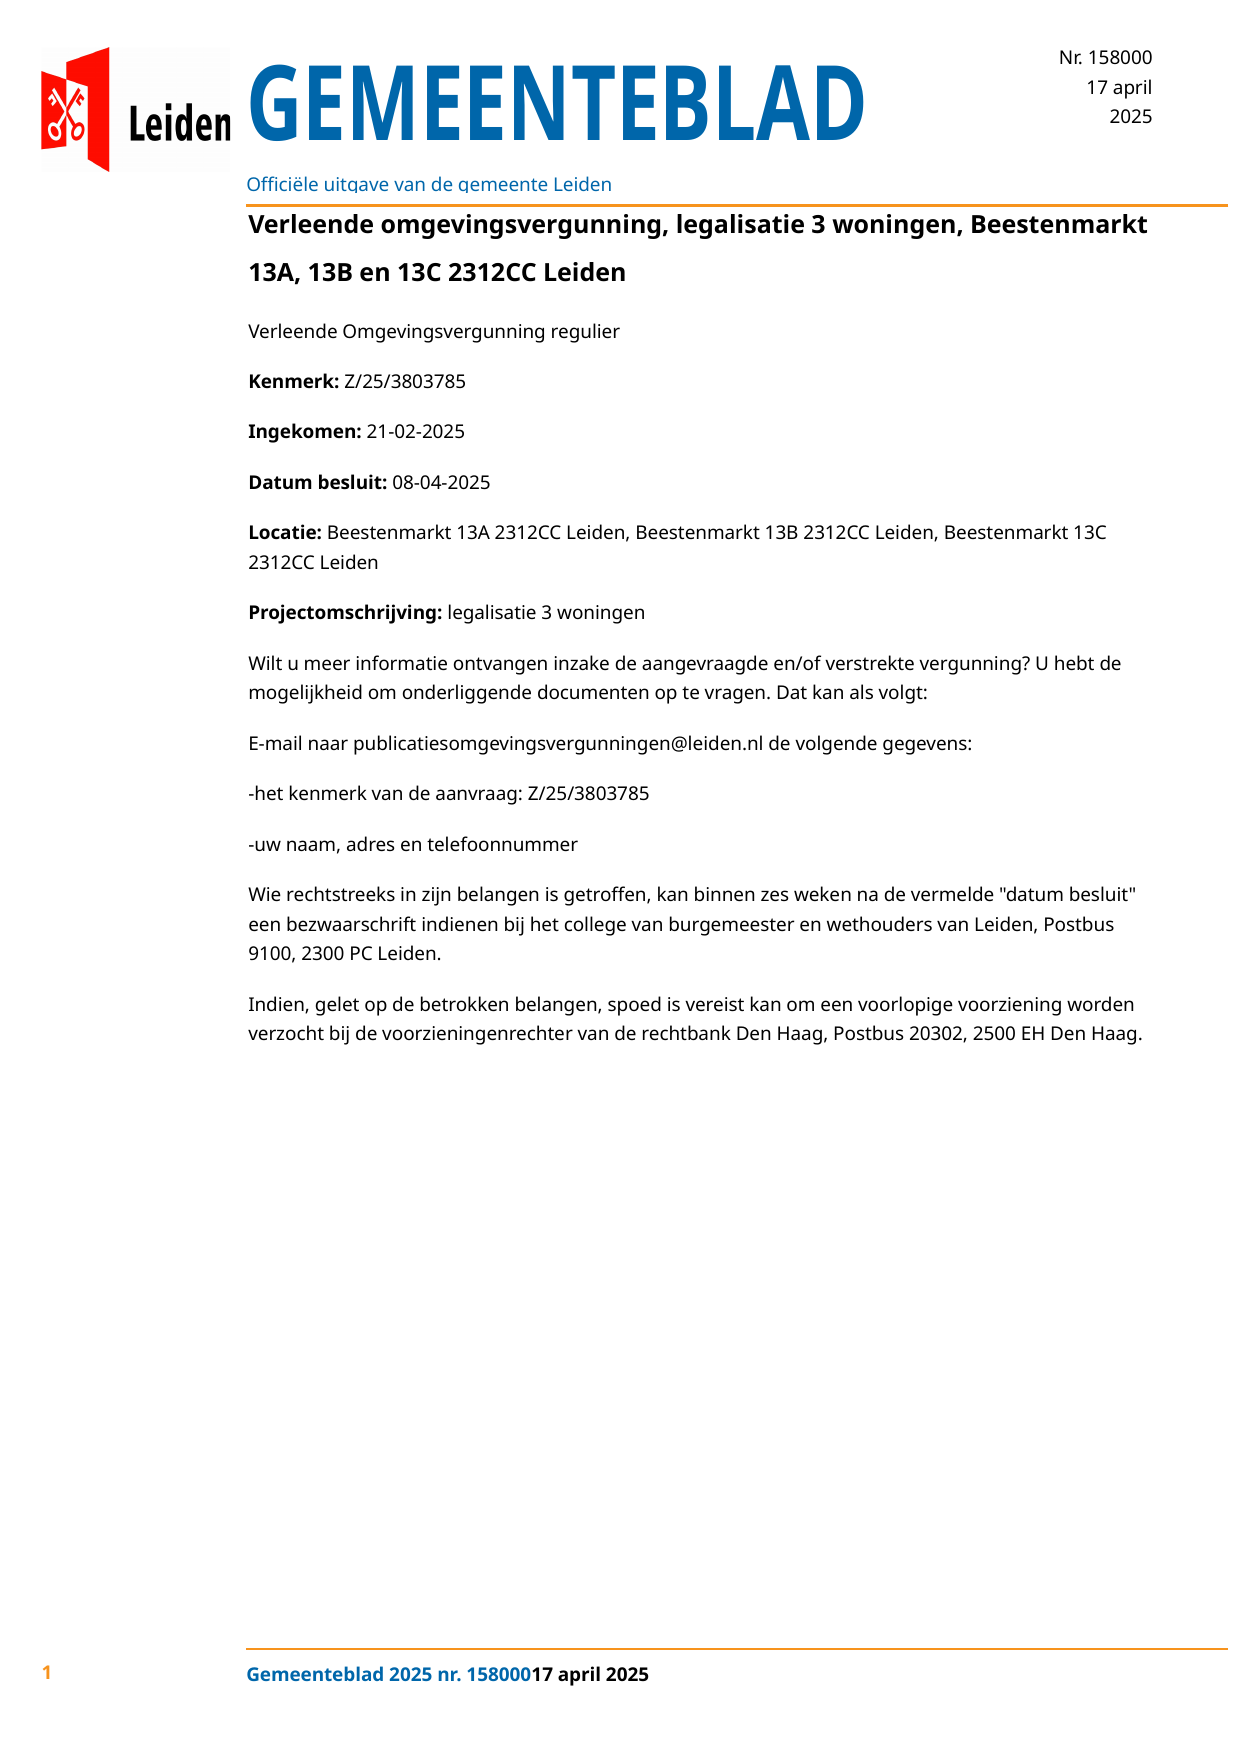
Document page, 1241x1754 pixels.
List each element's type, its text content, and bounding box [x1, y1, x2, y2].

text -uw naam, adres en telefoonnummer [248, 831, 1152, 857]
text Verleende Omgevingsvergunning regulier [248, 318, 1152, 344]
text Projectomschrijving: legalisatie 3 woningen [248, 599, 1152, 625]
text Ingekomen: 21-02-2025 [248, 419, 1152, 444]
text Datum besluit: 08-04-2025 [248, 469, 1152, 495]
text E-mail naar publicatiesomgevingsvergunningen@leiden.nl de volgende gegevens: [248, 730, 1152, 756]
text Kenmerk: Z/25/3803785 [248, 368, 1152, 394]
text -het kenmerk van de aanvraag: Z/25/3803785 [248, 780, 1152, 806]
text Verleende omgevingsvergunning, legalisatie 3 woningen, Beestenmarkt 13A, 13B en 13C 2312CC Leiden [248, 207, 1152, 288]
text Wie rechtstreeks in zijn belangen is getroffen, kan binnen zes weken na de vermelde "datum besluit" een bezwaarschrift indienen bij het college van burgemeester en wethouders van Leiden, Postbus 9100, 2300 PC Leiden. [248, 881, 1152, 966]
text Indien, gelet op de betrokken belangen, spoed is vereist kan om een voorlopige voorziening worden verzocht bij de voorzieningenrechter van de rechtbank Den Haag, Postbus 20302, 2500 EH Den Haag. [248, 991, 1152, 1046]
text Locatie: Beestenmarkt 13A 2312CC Leiden, Beestenmarkt 13B 2312CC Leiden, Beestenmarkt 13C 2312CC Leiden [248, 519, 1152, 575]
text Wilt u meer informatie ontvangen inzake de aangevraagde en/of verstrekte vergunning? U hebt de mogelijkheid om onderliggende documenten op te vragen. Dat kan als volgt: [248, 650, 1152, 705]
picture [41, 47, 231, 172]
